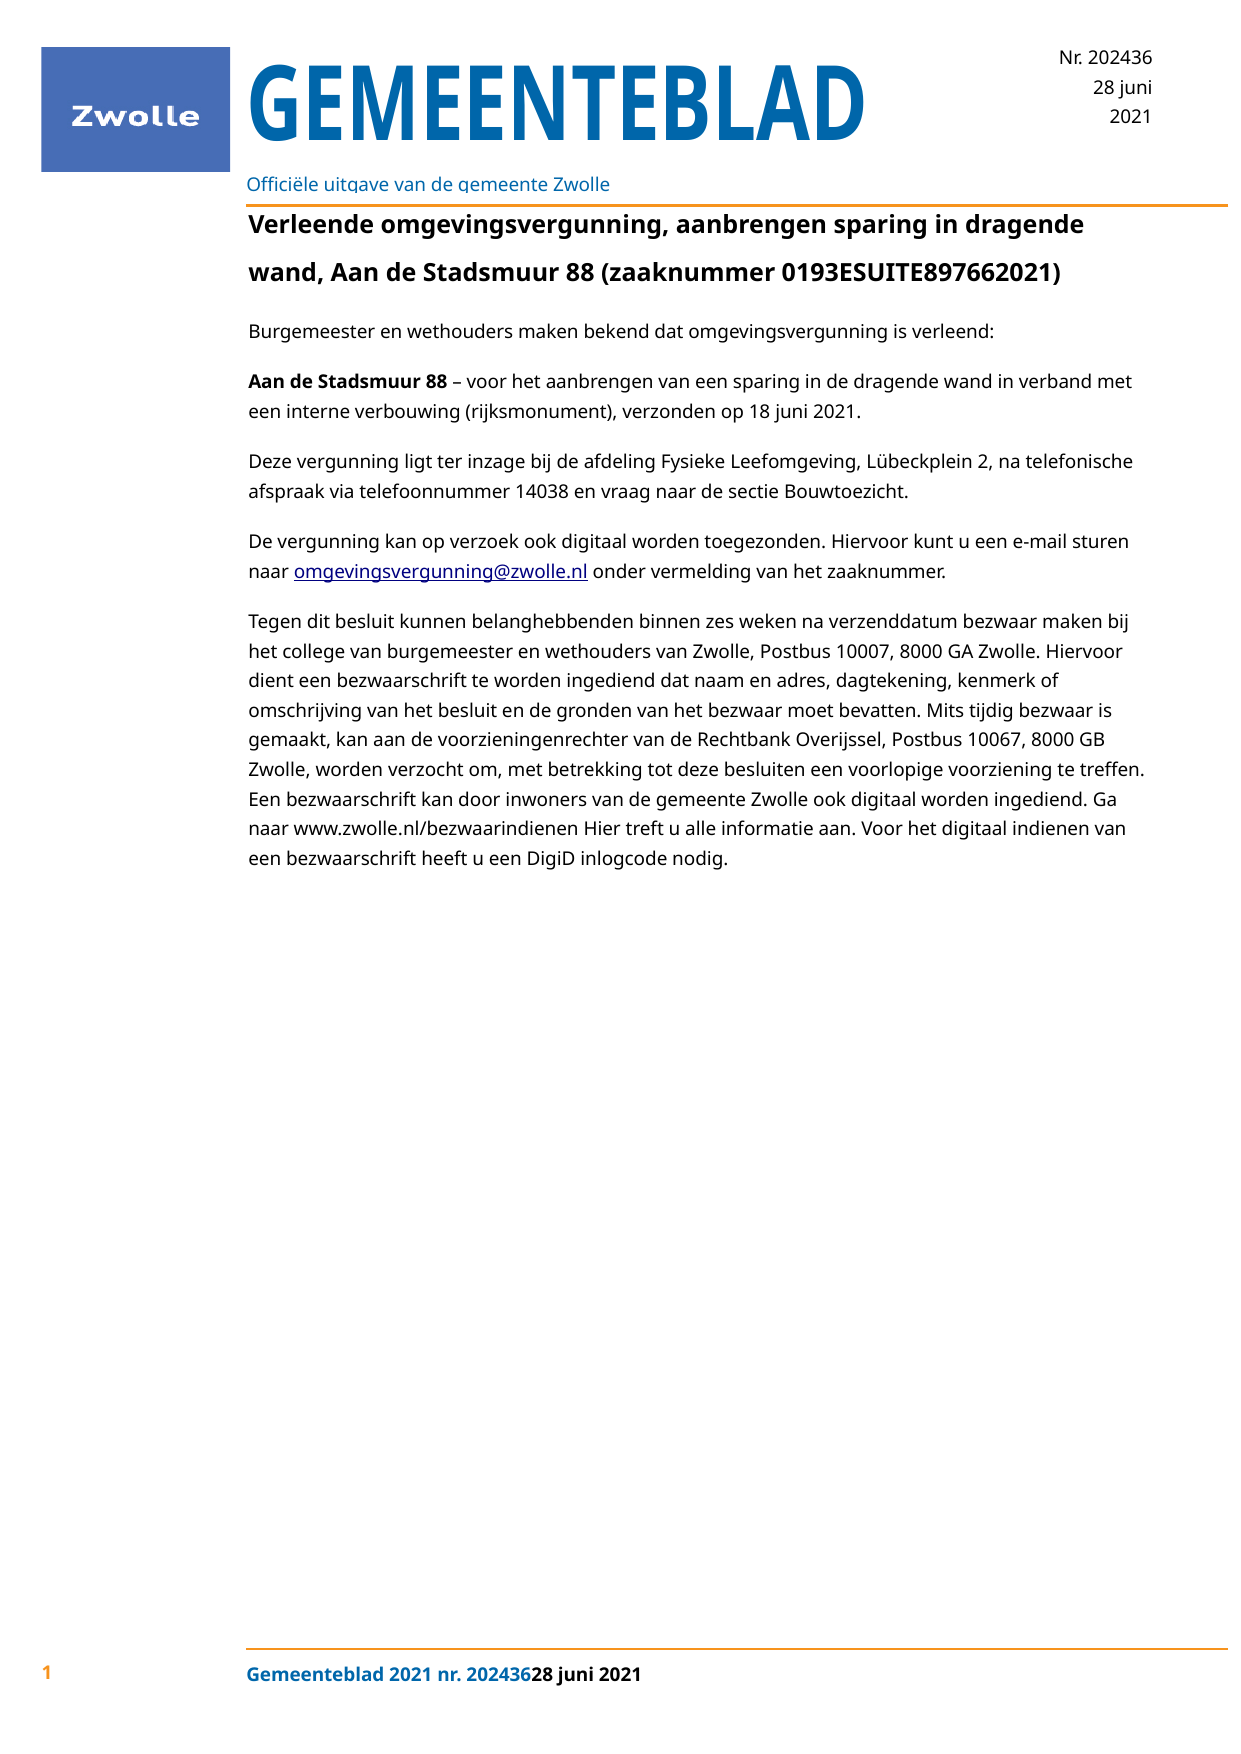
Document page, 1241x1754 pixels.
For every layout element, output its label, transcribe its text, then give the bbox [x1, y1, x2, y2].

text Verleende omgevingsvergunning, aanbrengen sparing in dragende wand, Aan de Stadsmuur 88 (zaaknummer 0193ESUITE897662021) [248, 207, 1152, 288]
text Burgemeester en wethouders maken bekend dat omgevingsvergunning is verleend: [248, 318, 1152, 344]
text Aan de Stadsmuur 88 – voor het aanbrengen van een sparing in de dragende wand in verband met een interne verbouwing (rijksmonument), verzonden op 18 juni 2021. [248, 368, 1152, 424]
text Deze vergunning ligt ter inzage bij de afdeling Fysieke Leefomgeving, Lübeckplein 2, na telefonische afspraak via telefoonnummer 14038 en vraag naar de sectie Bouwtoezicht. [248, 448, 1152, 504]
text De vergunning kan op verzoek ook digitaal worden toegezonden. Hiervoor kunt u een e-mail sturen naar omgevingsvergunning@zwolle.nl onder vermelding van het zaaknummer. [248, 528, 1152, 584]
text Tegen dit besluit kunnen belanghebbenden binnen zes weken na verzenddatum bezwaar maken bij het college van burgemeester en wethouders van Zwolle, Postbus 10007, 8000 GA Zwolle. Hiervoor dient een bezwaarschrift te worden ingediend dat naam en adres, dagtekening, kenmerk of omschrijving van het besluit en de gronden van het bezwaar moet bevatten. Mits tijdig bezwaar is gemaakt, kan aan de voorzieningenrechter van de Rechtbank Overijssel, Postbus 10067, 8000 GB Zwolle, worden verzocht om, met betrekking tot deze besluiten een voorlopige voorziening te treffen. Een bezwaarschrift kan door inwoners van de gemeente Zwolle ook digitaal worden ingediend. Ga naar www.zwolle.nl/bezwaarindienen Hier treft u alle informatie aan. Voor het digitaal indienen van een bezwaarschrift heeft u een DigiD inlogcode nodig. [248, 608, 1152, 871]
picture [41, 47, 231, 172]
